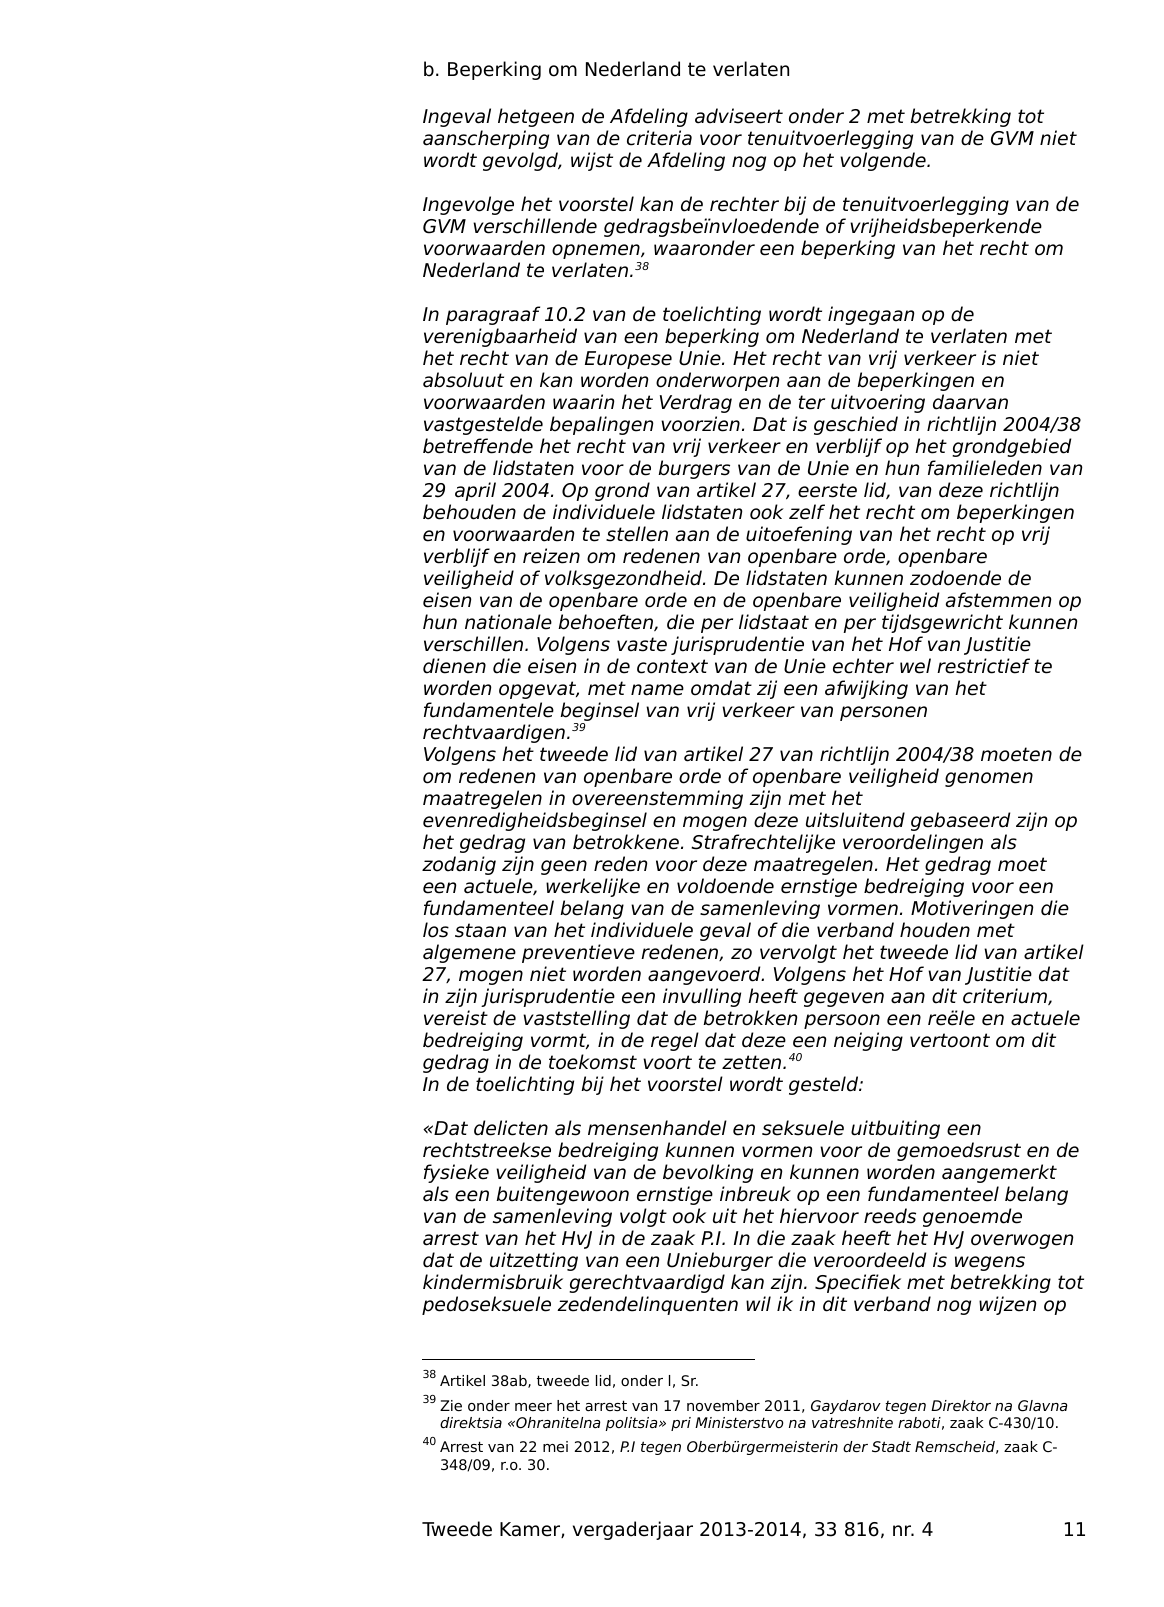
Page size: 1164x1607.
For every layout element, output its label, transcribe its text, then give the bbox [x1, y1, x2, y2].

text Ingevolge het voorstel kan de rechter bij de tenuitvoerlegging van de GVM verschillende gedragsbeïnvloedende of vrijheidsbeperkende voorwaarden opnemen, waaronder een beperking van het recht om Nederland te verlaten. [422, 194, 1087, 282]
text In paragraaf 10.2 van de toelichting wordt ingegaan op de verenigbaarheid van een beperking om Nederland te verlaten met het recht van de Europese Unie. Het recht van vrij verkeer is niet absoluut en kan worden onderworpen aan de beperkingen en voorwaarden waarin het Verdrag en de ter uitvoering daarvan vastgestelde bepalingen voorzien. Dat is geschied in richtlijn 2004/38 betreffende het recht van vrij verkeer en verblijf op het grondgebied van de lidstaten voor de burgers van de Unie en hun familieleden van 29 april 2004. Op grond van artikel 27, eerste lid, van deze richtlijn behouden de individuele lidstaten ook zelf het recht om beperkingen en voorwaarden te stellen aan de uitoefening van het recht op vrij verblijf en reizen om redenen van openbare orde, openbare veiligheid of volksgezondheid. De lidstaten kunnen zodoende de eisen van de openbare orde en de openbare veiligheid afstemmen op hun nationale behoeften, die per lidstaat en per tijdsgewricht kunnen verschillen. Volgens vaste jurisprudentie van het Hof van Justitie dienen die eisen in de context van de Unie echter wel restrictief te worden opgevat, met name omdat zij een afwijking van het fundamentele beginsel van vrij verkeer van personen rechtvaardigen. [422, 304, 1087, 744]
text «Dat delicten als mensenhandel en seksuele uitbuiting een rechtstreekse bedreiging kunnen vormen voor de gemoedsrust en de fysieke veiligheid van de bevolking en kunnen worden aangemerkt als een buitengewoon ernstige inbreuk op een fundamenteel belang van de samenleving volgt ook uit het hiervoor reeds genoemde arrest van het HvJ in de zaak P.I. In die zaak heeft het HvJ overwogen dat de uitzetting van een Unieburger die veroordeeld is wegens kindermisbruik gerechtvaardigd kan zijn. Specifiek met betrekking tot pedoseksuele zedendelinquenten wil ik in dit verband nog wijzen op [422, 1118, 1087, 1316]
text Zie onder meer het arrest van 17 november 2011, Gaydarov tegen Direktor na Glavna direktsia «Ohranitelna politsia» pri Ministerstvo na vatreshnite raboti, zaak C-430/10. [422, 1393, 1087, 1432]
text Artikel 38ab, tweede lid, onder l, Sr. [422, 1368, 1087, 1391]
text Volgens het tweede lid van artikel 27 van richtlijn 2004/38 moeten de om redenen van openbare orde of openbare veiligheid genomen maatregelen in overeenstemming zijn met het evenredigheidsbeginsel en mogen deze uitsluitend gebaseerd zijn op het gedrag van betrokkene. Strafrechtelijke veroordelingen als zodanig zijn geen reden voor deze maatregelen. Het gedrag moet een actuele, werkelijke en voldoende ernstige bedreiging voor een fundamenteel belang van de samenleving vormen. Motiveringen die los staan van het individuele geval of die verband houden met algemene preventieve redenen, zo vervolgt het tweede lid van artikel 27, mogen niet worden aangevoerd. Volgens het Hof van Justitie dat in zijn jurisprudentie een invulling heeft gegeven aan dit criterium, vereist de vaststelling dat de betrokken persoon een reële en actuele bedreiging vormt, in de regel dat deze een neiging vertoont om dit gedrag in de toekomst voort te zetten. [422, 744, 1087, 1073]
text Arrest van 22 mei 2012, P.I tegen Oberbürgermeisterin der Stadt Remscheid, zaak C-348/09, r.o. 30. [422, 1435, 1087, 1474]
text Ingeval hetgeen de Afdeling adviseert onder 2 met betrekking tot aanscherping van de criteria voor tenuitvoerlegging van de GVM niet wordt gevolgd, wijst de Afdeling nog op het volgende. [422, 106, 1087, 172]
text In de toelichting bij het voorstel wordt gesteld: [422, 1073, 1087, 1096]
subtitle b. Beperking om Nederland te verlaten [422, 59, 1087, 81]
